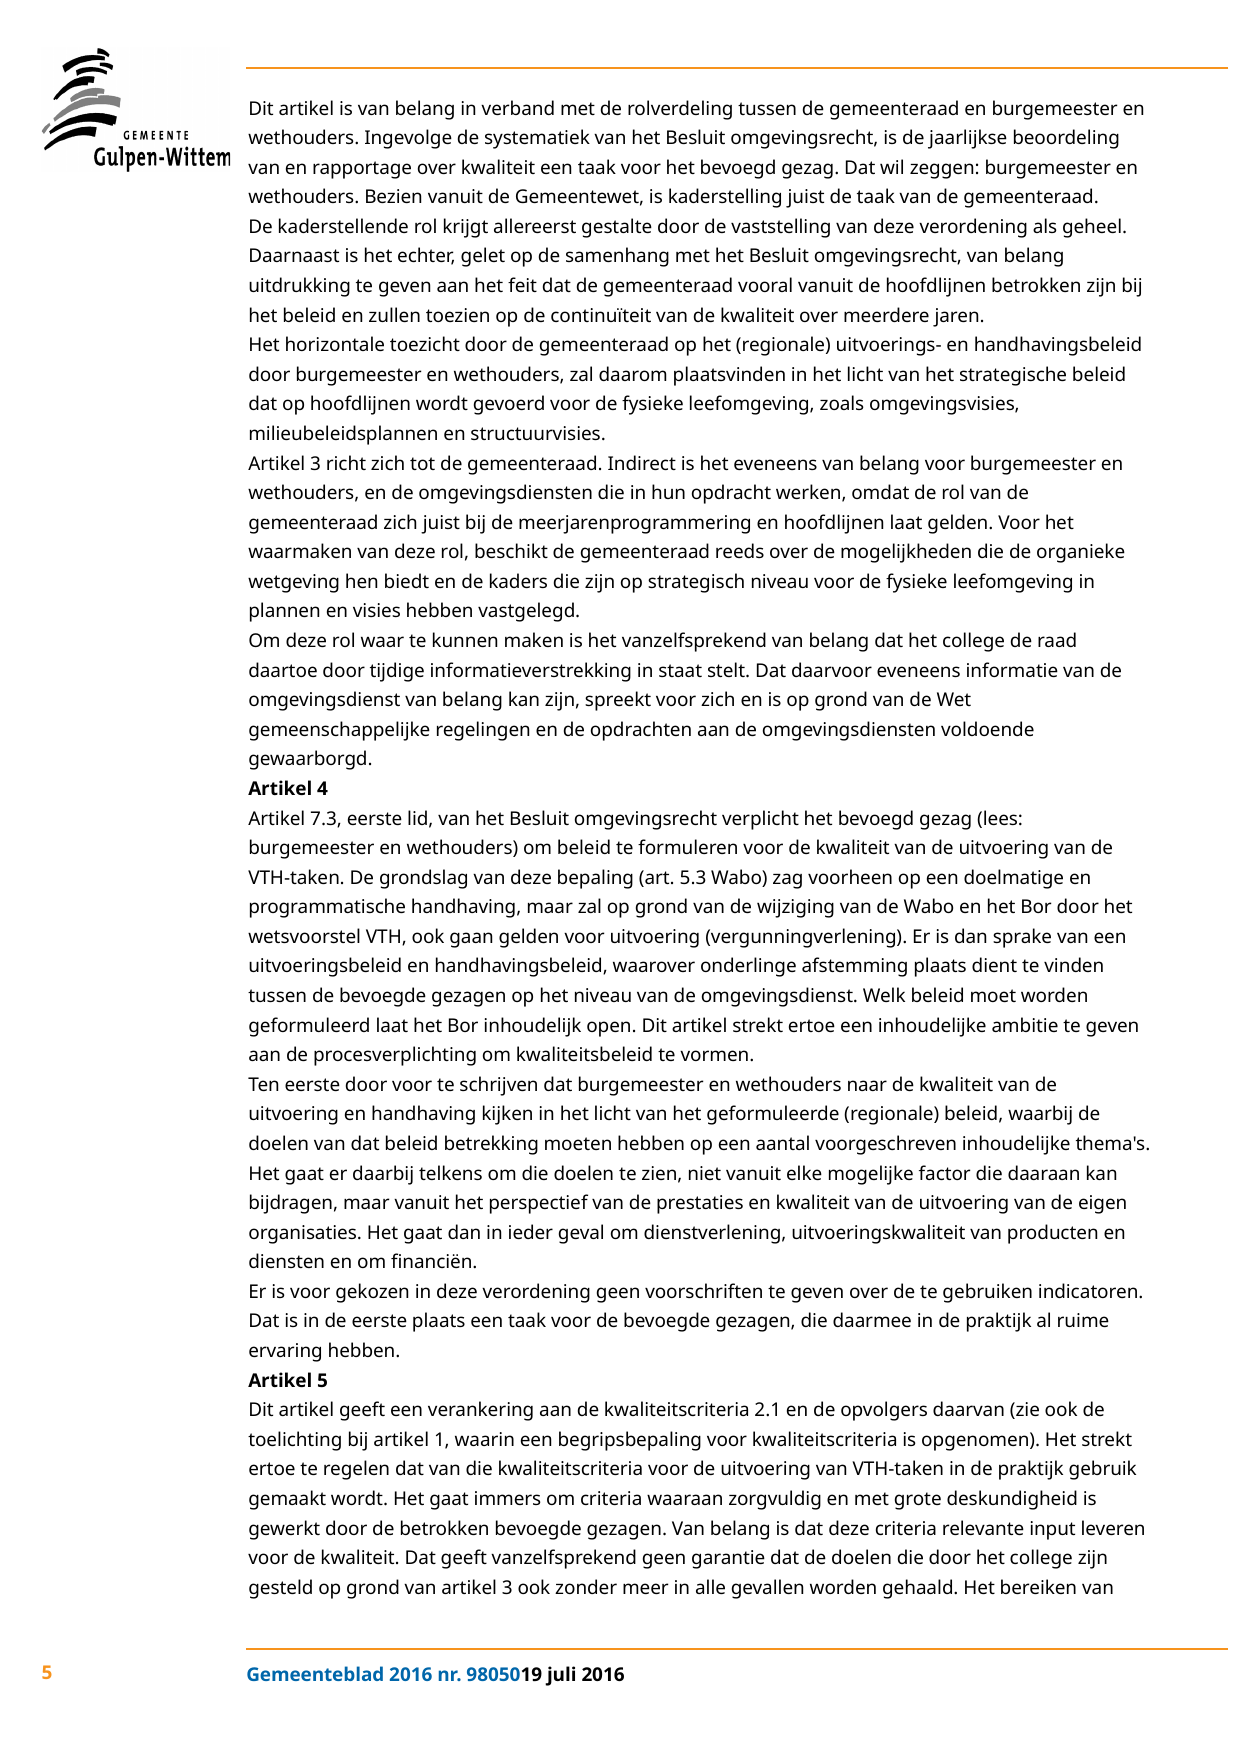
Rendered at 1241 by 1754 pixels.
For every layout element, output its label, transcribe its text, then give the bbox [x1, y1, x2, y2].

text Om deze rol waar te kunnen maken is het vanzelfsprekend van belang dat het college de raad daartoe door tijdige informatieverstrekking in staat stelt. Dat daarvoor eveneens informatie van de omgevingsdienst van belang kan zijn, spreekt voor zich en is op grond van de Wet gemeenschappelijke regelingen en de opdrachten aan de omgevingsdiensten voldoende gewaarborgd. [248, 627, 1152, 771]
text Ten eerste door voor te schrijven dat burgemeester en wethouders naar de kwaliteit van de uitvoering en handhaving kijken in het licht van het geformuleerde (regionale) beleid, waarbij de doelen van dat beleid betrekking moeten hebben op een aantal voorgeschreven inhoudelijke thema's. Het gaat er daarbij telkens om die doelen te zien, niet vanuit elke mogelijke factor die daaraan kan bijdragen, maar vanuit het perspectief van de prestaties en kwaliteit van de uitvoering van de eigen organisaties. Het gaat dan in ieder geval om dienstverlening, uitvoeringskwaliteit van producten en diensten en om financiën. [248, 1071, 1152, 1274]
text Dit artikel geeft een verankering aan de kwaliteitscriteria 2.1 en de opvolgers daarvan (zie ook de toelichting bij artikel 1, waarin een begripsbepaling voor kwaliteitscriteria is opgenomen). Het strekt ertoe te regelen dat van die kwaliteitscriteria voor de uitvoering van VTH-taken in de praktijk gebruik gemaakt wordt. Het gaat immers om criteria waaraan zorgvuldig en met grote deskundigheid is gewerkt door de betrokken bevoegde gezagen. Van belang is dat deze criteria relevante input leveren voor de kwaliteit. Dat geeft vanzelfsprekend geen garantie dat de doelen die door het college zijn gesteld op grond van artikel 3 ook zonder meer in alle gevallen worden gehaald. Het bereiken van [248, 1396, 1152, 1600]
text Artikel 7.3, eerste lid, van het Besluit omgevingsrecht verplicht het bevoegd gezag (lees: burgemeester en wethouders) om beleid te formuleren voor de kwaliteit van de uitvoering van de VTH-taken. De grondslag van deze bepaling (art. 5.3 Wabo) zag voorheen op een doelmatige en programmatische handhaving, maar zal op grond van de wijziging van de Wabo en het Bor door het wetsvoorstel VTH, ook gaan gelden voor uitvoering (vergunningverlening). Er is dan sprake van een uitvoeringsbeleid en handhavingsbeleid, waarover onderlinge afstemming plaats dient te vinden tussen de bevoegde gezagen op het niveau van de omgevingsdienst. Welk beleid moet worden geformuleerd laat het Bor inhoudelijk open. Dit artikel strekt ertoe een inhoudelijke ambitie te geven aan de procesverplichting om kwaliteitsbeleid te vormen. [248, 805, 1152, 1067]
text Dit artikel is van belang in verband met de rolverdeling tussen de gemeenteraad en burgemeester en wethouders. Ingevolge de systematiek van het Besluit omgevingsrecht, is de jaarlijkse beoordeling van en rapportage over kwaliteit een taak voor het bevoegd gezag. Dat wil zeggen: burgemeester en wethouders. Bezien vanuit de Gemeentewet, is kaderstelling juist de taak van de gemeenteraad. [248, 95, 1152, 209]
text Artikel 3 richt zich tot de gemeenteraad. Indirect is het eveneens van belang voor burgemeester en wethouders, en de omgevingsdiensten die in hun opdracht werken, omdat de rol van de gemeenteraad zich juist bij de meerjarenprogrammering en hoofdlijnen laat gelden. Voor het waarmaken van deze rol, beschikt de gemeenteraad reeds over de mogelijkheden die de organieke wetgeving hen biedt en de kaders die zijn op strategisch niveau voor de fysieke leefomgeving in plannen en visies hebben vastgelegd. [248, 450, 1152, 623]
text Het horizontale toezicht door de gemeenteraad op het (regionale) uitvoerings- en handhavingsbeleid door burgemeester en wethouders, zal daarom plaatsvinden in het licht van het strategische beleid dat op hoofdlijnen wordt gevoerd voor de fysieke leefomgeving, zoals omgevingsvisies, milieubeleidsplannen en structuurvisies. [248, 331, 1152, 446]
text Artikel 4 [248, 775, 1152, 801]
text Artikel 5 [248, 1367, 1152, 1393]
text Er is voor gekozen in deze verordening geen voorschriften te geven over de te gebruiken indicatoren. Dat is in de eerste plaats een taak voor de bevoegde gezagen, die daarmee in de praktijk al ruime ervaring hebben. [248, 1278, 1152, 1363]
text De kaderstellende rol krijgt allereerst gestalte door de vaststelling van deze verordening als geheel. Daarnaast is het echter, gelet op de samenhang met het Besluit omgevingsrecht, van belang uitdrukking te geven aan het feit dat de gemeenteraad vooral vanuit de hoofdlijnen betrokken zijn bij het beleid en zullen toezien op de continuïteit van de kwaliteit over meerdere jaren. [248, 213, 1152, 328]
picture [41, 47, 231, 172]
